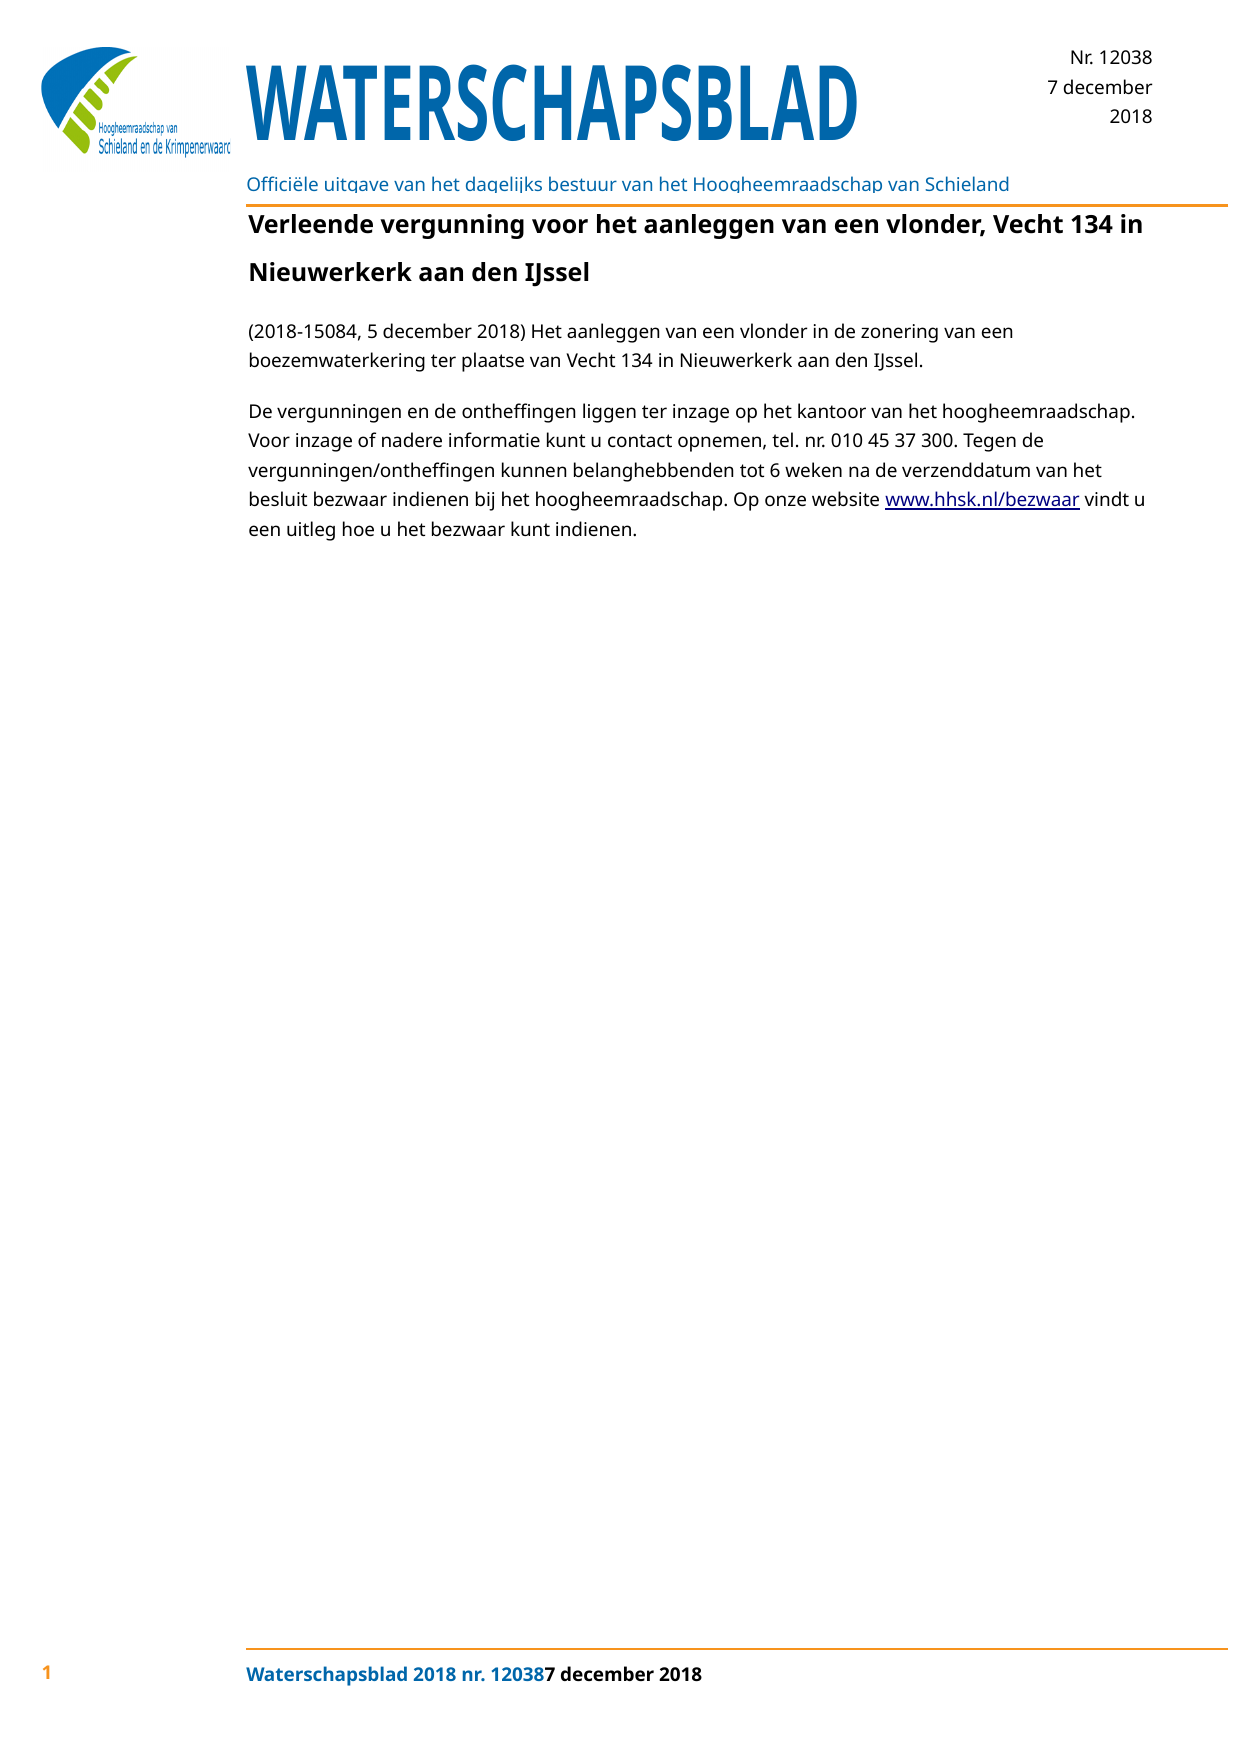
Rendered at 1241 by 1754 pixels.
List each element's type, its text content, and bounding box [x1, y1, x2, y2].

picture [41, 47, 231, 172]
text De vergunningen en de ontheffingen liggen ter inzage op het kantoor van het hoogheemraadschap. Voor inzage of nadere informatie kunt u contact opnemen, tel. nr. 010 45 37 300. Tegen de vergunningen/ontheffingen kunnen belanghebbenden tot 6 weken na de verzenddatum van het besluit bezwaar indienen bij het hoogheemraadschap. Op onze website www.hhsk.nl/bezwaar vindt u een uitleg hoe u het bezwaar kunt indienen. [248, 398, 1152, 542]
text (2018-15084, 5 december 2018) Het aanleggen van een vlonder in de zonering van een boezemwaterkering ter plaatse van Vecht 134 in Nieuwerkerk aan den IJssel. [248, 318, 1152, 373]
text Verleende vergunning voor het aanleggen van een vlonder, Vecht 134 in Nieuwerkerk aan den IJssel [248, 207, 1152, 288]
